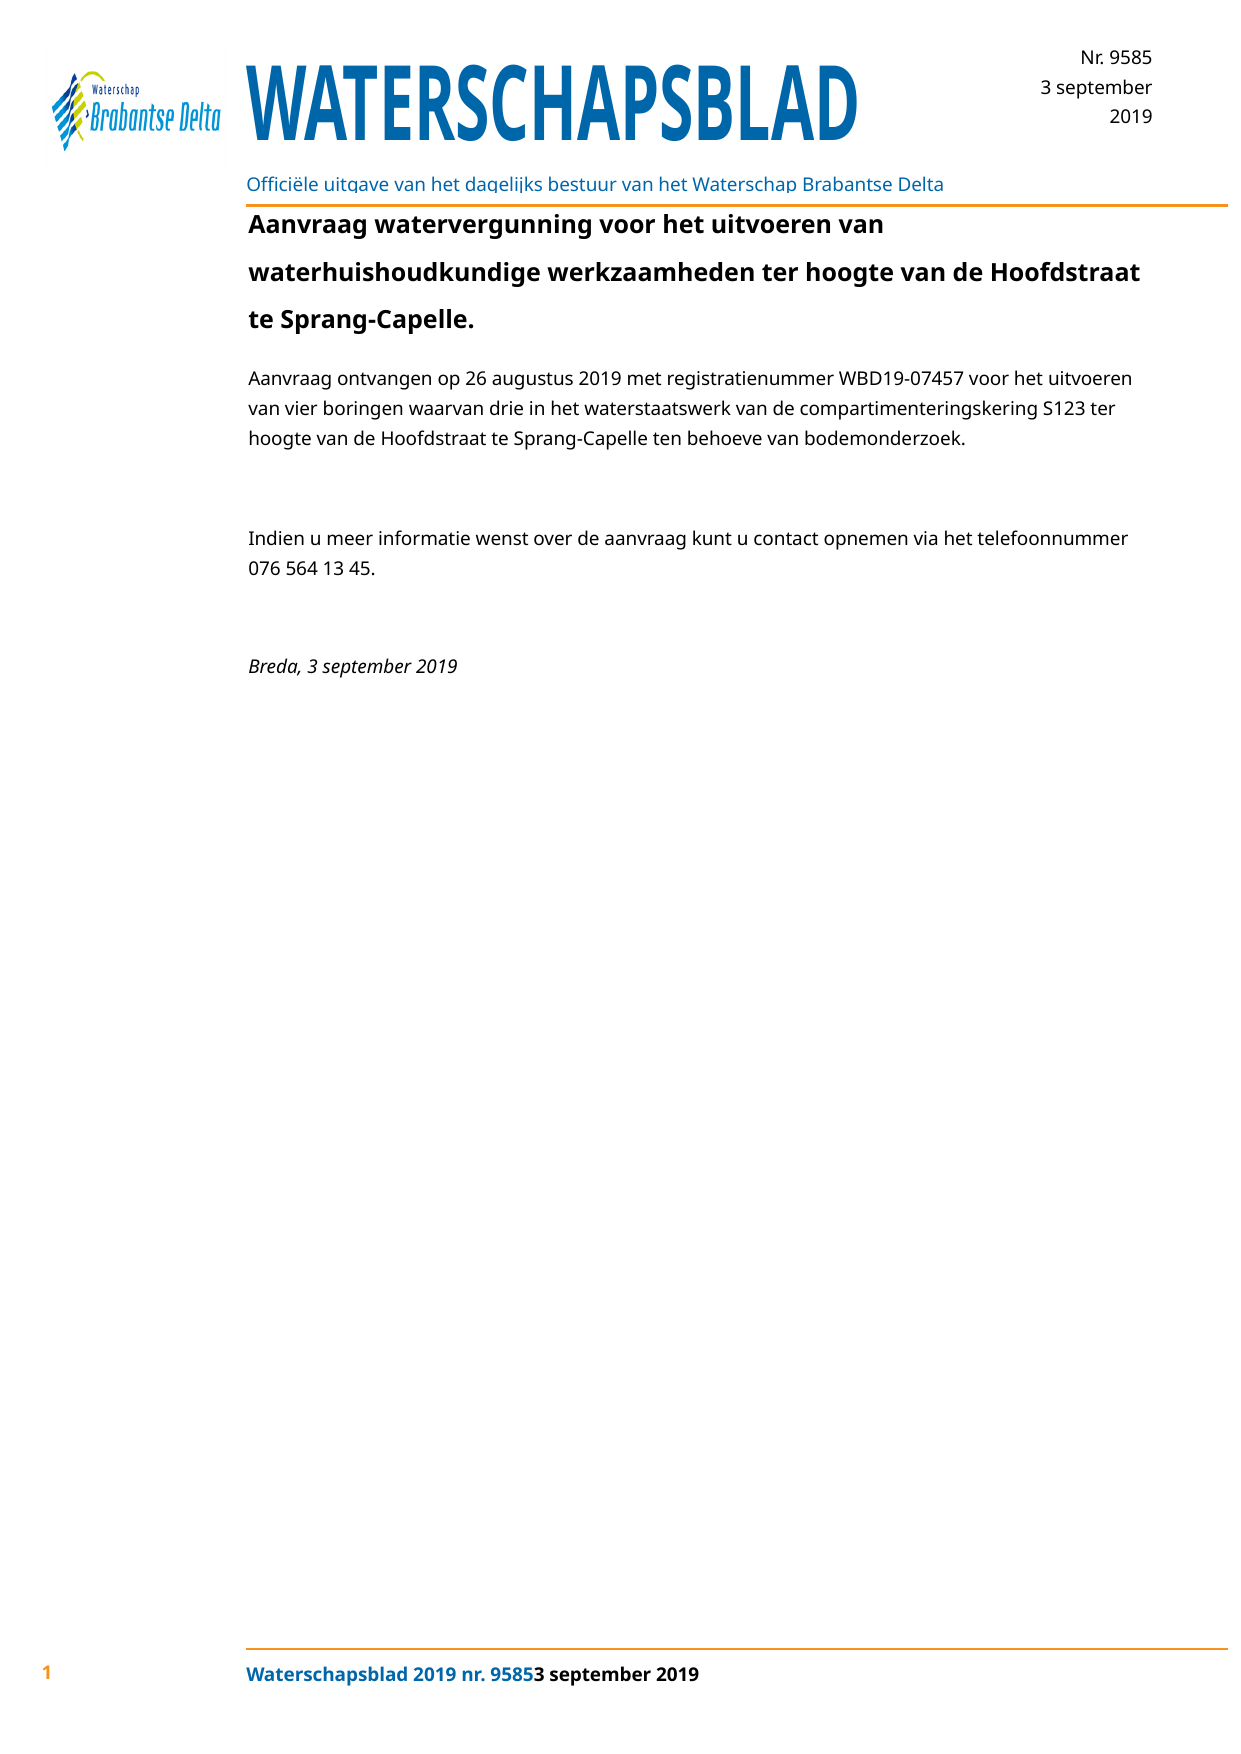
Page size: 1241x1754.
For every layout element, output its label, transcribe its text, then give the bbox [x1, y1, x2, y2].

picture [41, 47, 231, 172]
text Indien u meer informatie wenst over de aanvraag kunt u contact opnemen via het telefoonnummer 076 564 13 45. [248, 526, 1152, 581]
text Aanvraag ontvangen op 26 augustus 2019 met registratienummer WBD19-07457 voor het uitvoeren van vier boringen waarvan drie in het waterstaatswerk van de compartimenteringskering S123 ter hoogte van de Hoofdstraat te Sprang-Capelle ten behoeve van bodemonderzoek. [248, 366, 1152, 450]
text Breda, 3 september 2019 [248, 653, 1152, 679]
text Aanvraag watervergunning voor het uitvoeren van waterhuishoudkundige werkzaamheden ter hoogte van de Hoofdstraat te Sprang-Capelle. [248, 207, 1152, 336]
